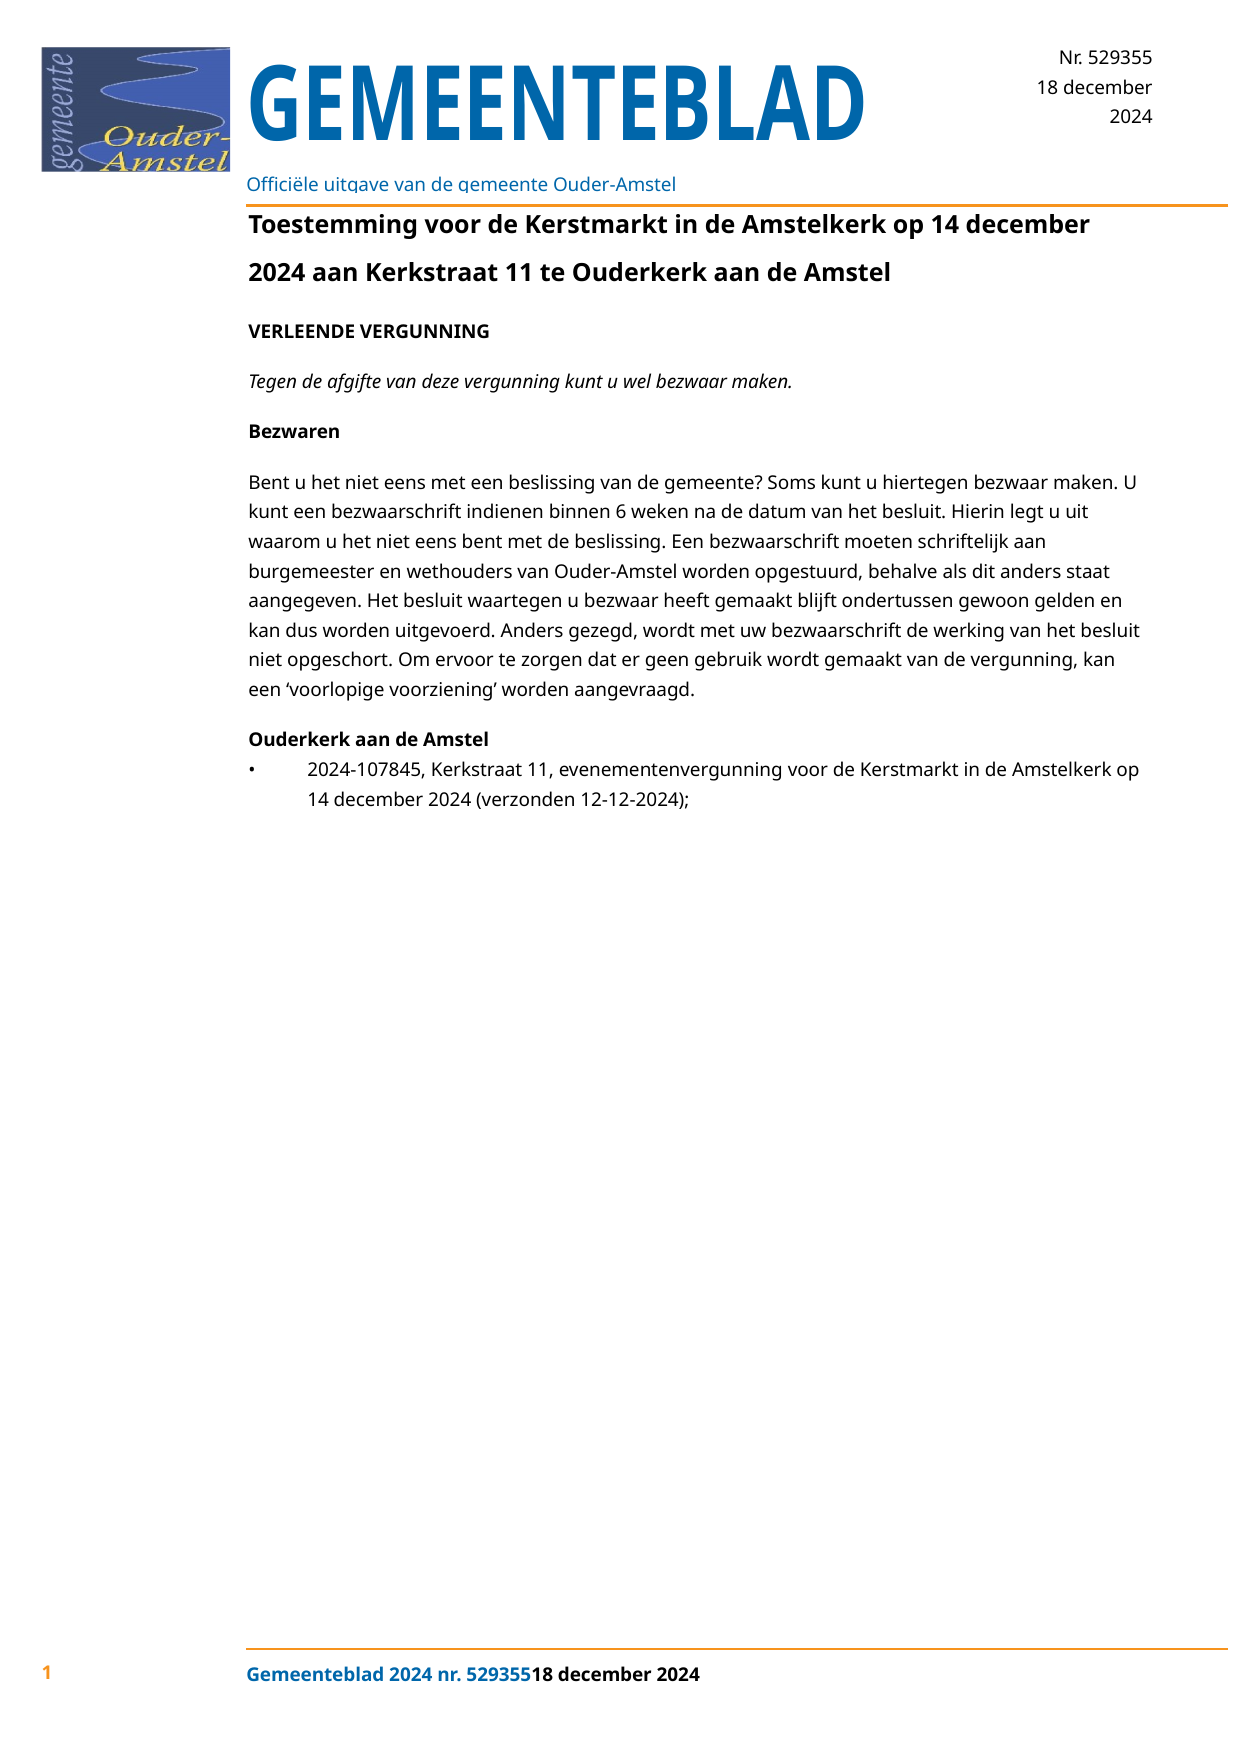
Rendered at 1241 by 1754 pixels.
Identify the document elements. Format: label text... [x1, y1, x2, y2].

text Bezwaren [248, 419, 1152, 444]
picture [41, 47, 231, 172]
text Tegen de afgifte van deze vergunning kunt u wel bezwaar maken. [248, 368, 1152, 394]
text Ouderkerk aan de Amstel [248, 727, 1152, 752]
text VERLEENDE VERGUNNING [248, 318, 1152, 344]
text Bent u het niet eens met een beslissing van de gemeente? Soms kunt u hiertegen bezwaar maken. U kunt een bezwaarschrift indienen binnen 6 weken na de datum van het besluit. Hierin legt u uit waarom u het niet eens bent met de beslissing. Een bezwaarschrift moeten schriftelijk aan burgemeester en wethouders van Ouder-Amstel worden opgestuurd, behalve als dit anders staat aangegeven. Het besluit waartegen u bezwaar heeft gemaakt blijft ondertussen gewoon gelden en kan dus worden uitgevoerd. Anders gezegd, wordt met uw bezwaarschrift de werking van het besluit niet opgeschort. Om ervoor te zorgen dat er geen gebruik wordt gemaakt van de vergunning, kan een ‘voorlopige voorziening’ worden aangevraagd. [248, 469, 1152, 702]
text Toestemming voor de Kerstmarkt in de Amstelkerk op 14 december 2024 aan Kerkstraat 11 te Ouderkerk aan de Amstel [248, 207, 1152, 288]
list 2024-107845, Kerkstraat 11, evenementenvergunning voor de Kerstmarkt in de Amstelkerk op 14 december 2024 (verzonden 12-12-2024); [248, 756, 1152, 812]
